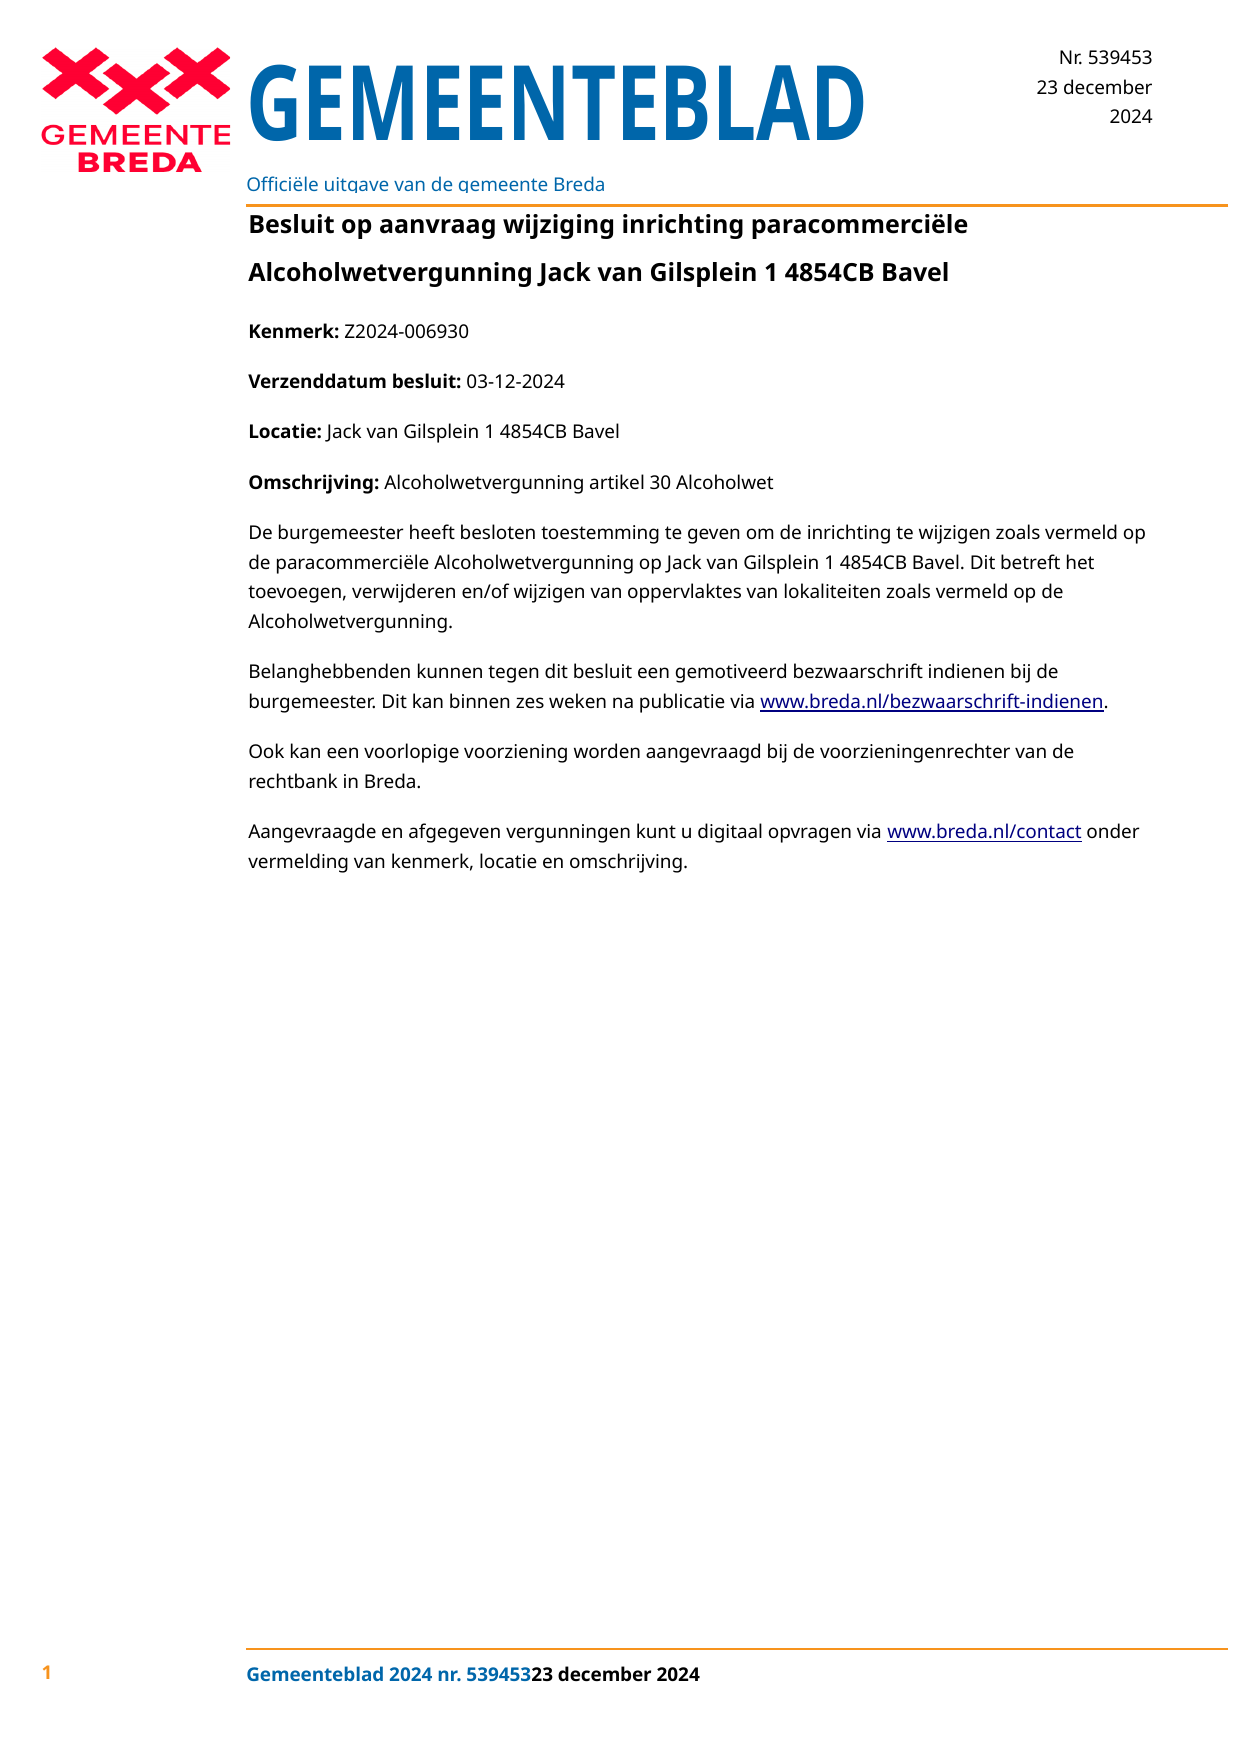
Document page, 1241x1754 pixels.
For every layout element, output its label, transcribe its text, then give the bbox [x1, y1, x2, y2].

text Locatie: Jack van Gilsplein 1 4854CB Bavel [248, 419, 1152, 444]
text Verzenddatum besluit: 03-12-2024 [248, 368, 1152, 394]
text Kenmerk: Z2024-006930 [248, 318, 1152, 344]
picture [41, 47, 231, 172]
text Aangevraagde en afgegeven vergunningen kunt u digitaal opvragen via www.breda.nl/contact onder vermelding van kenmerk, locatie en omschrijving. [248, 819, 1152, 874]
text De burgemeester heeft besloten toestemming te geven om de inrichting te wijzigen zoals vermeld op de paracommerciële Alcoholwetvergunning op Jack van Gilsplein 1 4854CB Bavel. Dit betreft het toevoegen, verwijderen en/of wijzigen van oppervlaktes van lokaliteiten zoals vermeld op de Alcoholwetvergunning. [248, 519, 1152, 634]
text Omschrijving: Alcoholwetvergunning artikel 30 Alcoholwet [248, 469, 1152, 495]
text Ook kan een voorlopige voorziening worden aangevraagd bij de voorzieningenrechter van de rechtbank in Breda. [248, 739, 1152, 794]
text Belanghebbenden kunnen tegen dit besluit een gemotiveerd bezwaarschrift indienen bij de burgemeester. Dit kan binnen zes weken na publicatie via www.breda.nl/bezwaarschrift-indienen. [248, 659, 1152, 714]
text Besluit op aanvraag wijziging inrichting paracommerciële Alcoholwetvergunning Jack van Gilsplein 1 4854CB Bavel [248, 207, 1152, 288]
